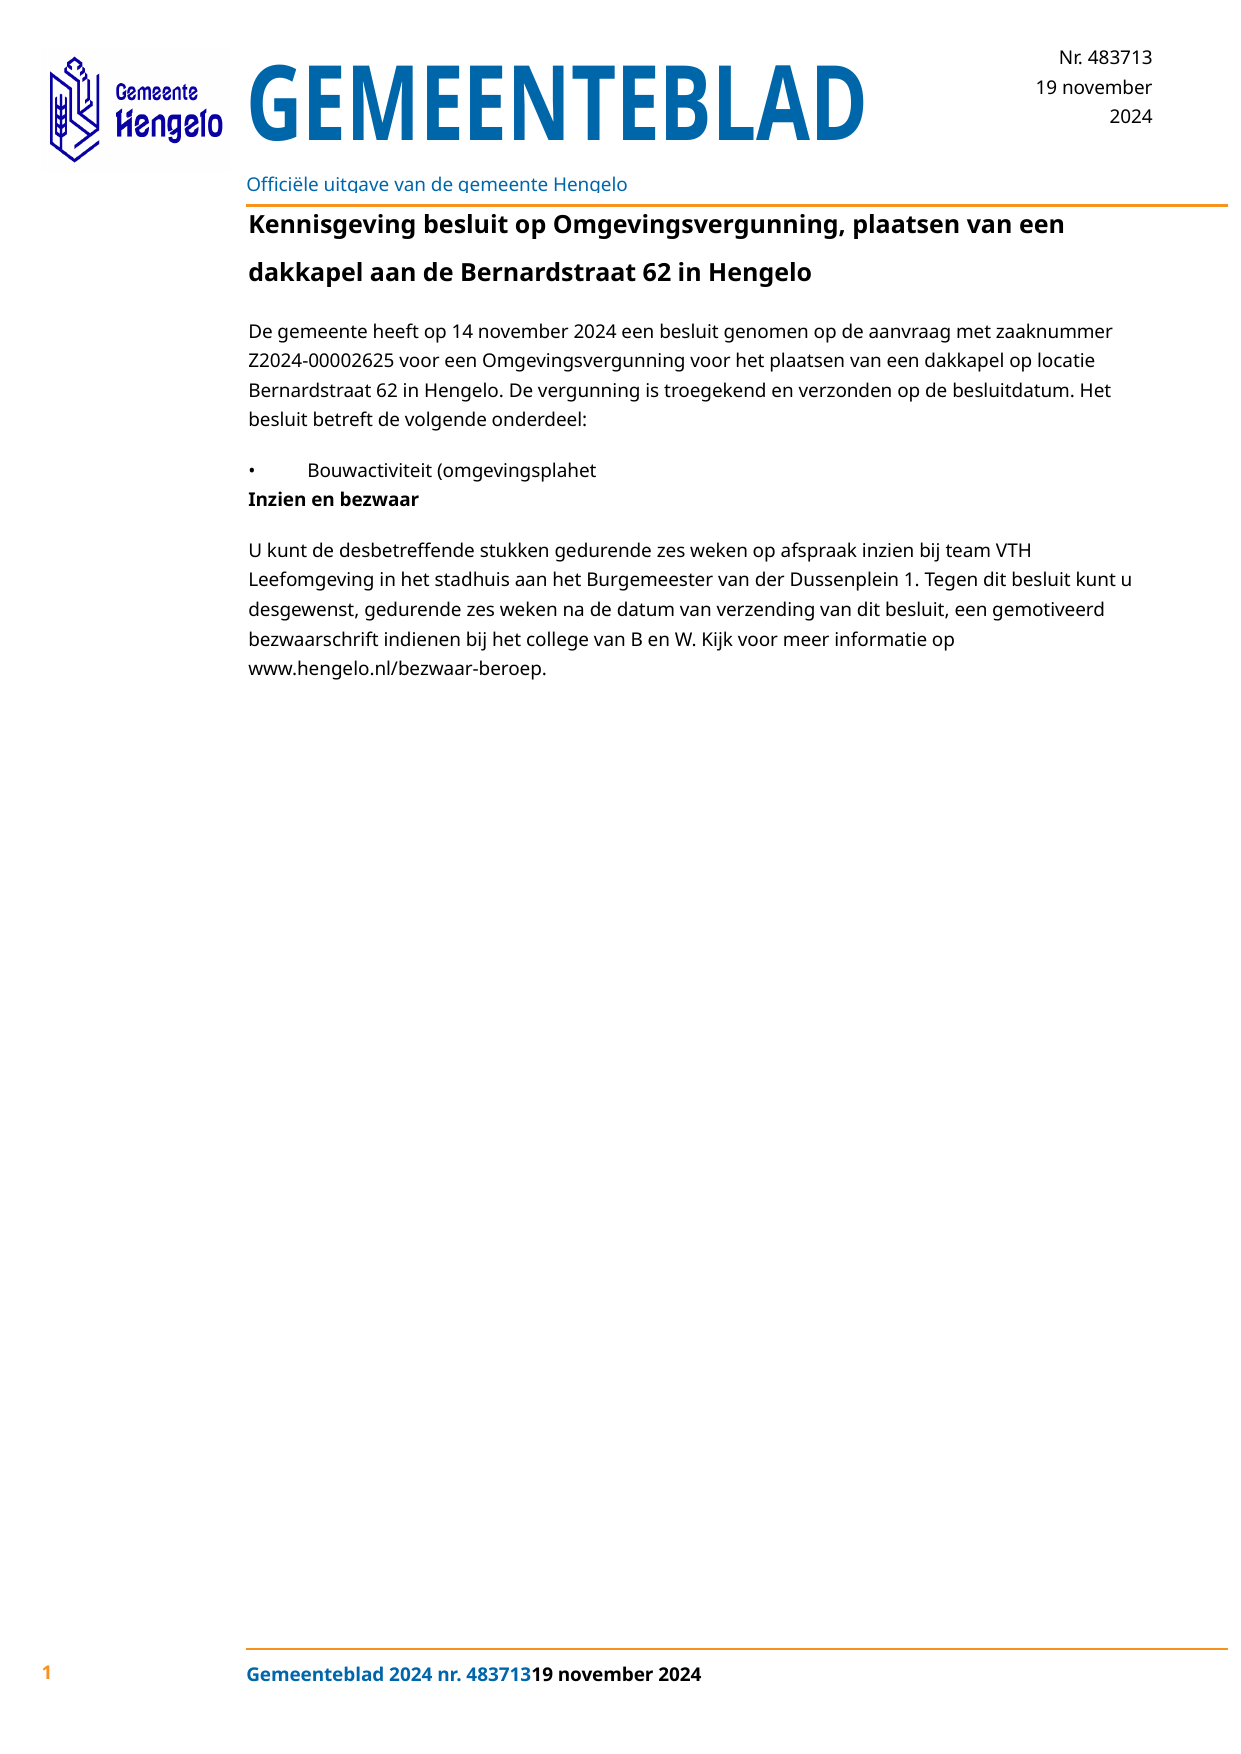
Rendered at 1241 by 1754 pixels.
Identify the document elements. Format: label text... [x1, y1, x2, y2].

text Kennisgeving besluit op Omgevingsvergunning, plaatsen van een dakkapel aan de Bernardstraat 62 in Hengelo [248, 207, 1152, 288]
picture [41, 47, 231, 172]
text U kunt de desbetreffende stukken gedurende zes weken op afspraak inzien bij team VTH Leefomgeving in het stadhuis aan het Burgemeester van der Dussenplein 1. Tegen dit besluit kunt u desgewenst, gedurende zes weken na de datum van verzending van dit besluit, een gemotiveerd bezwaarschrift indienen bij het college van B en W. Kijk voor meer informatie op www.hengelo.nl/bezwaar-beroep. [248, 537, 1152, 681]
text De gemeente heeft op 14 november 2024 een besluit genomen op de aanvraag met zaaknummer Z2024-00002625 voor een Omgevingsvergunning voor het plaatsen van een dakkapel op locatie Bernardstraat 62 in Hengelo. De vergunning is troegekend en verzonden op de besluitdatum. Het besluit betreft de volgende onderdeel: [248, 318, 1152, 432]
list Bouwactiviteit (omgevingsplahet [248, 457, 1152, 483]
text Inzien en bezwaar [248, 487, 1152, 512]
